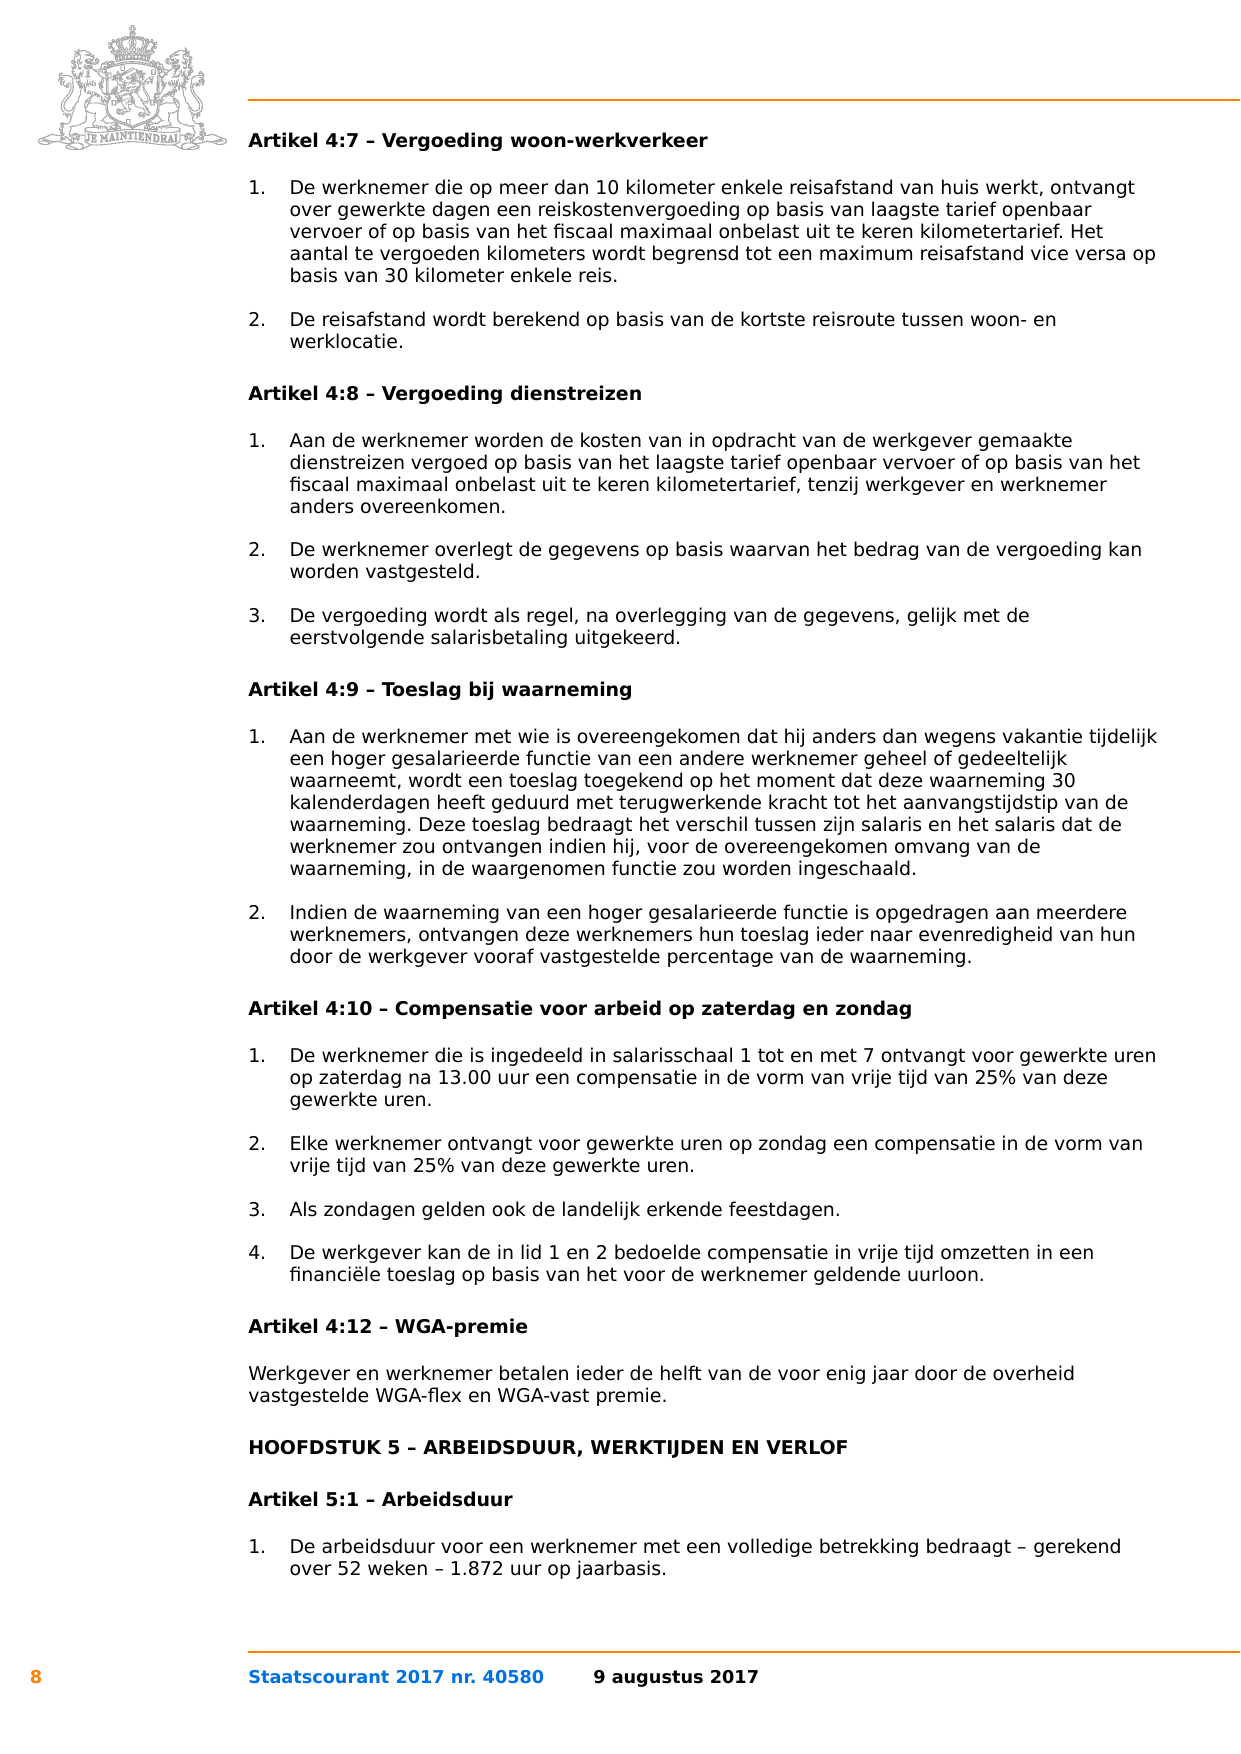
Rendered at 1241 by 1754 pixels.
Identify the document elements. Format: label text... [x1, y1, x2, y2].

subtitle HOOFDSTUK 5 – ARBEIDSDUUR, WERKTIJDEN EN VERLOF [248, 1437, 1163, 1459]
text 1. De werknemer die op meer dan 10 kilometer enkele reisafstand van huis werkt, ontvangt over gewerkte dagen een reiskostenvergoeding op basis van laagste tarief openbaar vervoer of op basis van het fiscaal maximaal onbelast uit te keren kilometertarief. Het aantal te vergoeden kilometers wordt begrensd tot een maximum reisafstand vice versa op basis van 30 kilometer enkele reis. [248, 177, 1163, 287]
text 3. Als zondagen gelden ook de landelijk erkende feestdagen. [248, 1198, 1163, 1220]
text 2. De reisafstand wordt berekend op basis van de kortste reisroute tussen woon- en werklocatie. [248, 309, 1163, 353]
subtitle Artikel 4:12 – WGA-premie [248, 1316, 1163, 1338]
subtitle Artikel 5:1 – Arbeidsduur [248, 1489, 1163, 1511]
text Werkgever en werknemer betalen ieder de helft van de voor enig jaar door de overheid vastgestelde WGA-flex en WGA-vast premie. [248, 1363, 1163, 1407]
subtitle Artikel 4:9 – Toeslag bij waarneming [248, 679, 1163, 701]
subtitle Artikel 4:10 – Compensatie voor arbeid op zaterdag en zondag [248, 998, 1163, 1020]
text 3. De vergoeding wordt als regel, na overlegging van de gegevens, gelijk met de eerstvolgende salarisbetaling uitgekeerd. [248, 605, 1163, 649]
text 2. Indien de waarneming van een hoger gesalarieerde functie is opgedragen aan meerdere werknemers, ontvangen deze werknemers hun toeslag ieder naar evenredigheid van hun door de werkgever vooraf vastgestelde percentage van de waarneming. [248, 902, 1163, 968]
text 2. De werknemer overlegt de gegevens op basis waarvan het bedrag van de vergoeding kan worden vastgesteld. [248, 539, 1163, 583]
text 1. De arbeidsduur voor een werknemer met een volledige betrekking bedraagt – gerekend over 52 weken – 1.872 uur op jaarbasis. [248, 1536, 1163, 1580]
subtitle Artikel 4:8 – Vergoeding dienstreizen [248, 383, 1163, 404]
text 4. De werkgever kan de in lid 1 en 2 bedoelde compensatie in vrije tijd omzetten in een financiële toeslag op basis van het voor de werknemer geldende uurloon. [248, 1242, 1163, 1286]
text 1. Aan de werknemer met wie is overeengekomen dat hij anders dan wegens vakantie tijdelijk een hoger gesalarieerde functie van een andere werknemer geheel of gedeeltelijk waarneemt, wordt een toeslag toegekend op het moment dat deze waarneming 30 kalenderdagen heeft geduurd met terugwerkende kracht tot het aanvangstijdstip van de waarneming. Deze toeslag bedraagt het verschil tussen zijn salaris en het salaris dat de werknemer zou ontvangen indien hij, voor de overeengekomen omvang van de waarneming, in de waargenomen functie zou worden ingeschaald. [248, 726, 1163, 880]
subtitle Artikel 4:7 – Vergoeding woon-werkverkeer [248, 130, 1163, 152]
picture [38, 25, 227, 150]
text 1. De werknemer die is ingedeeld in salarisschaal 1 tot en met 7 ontvangt voor gewerkte uren op zaterdag na 13.00 uur een compensatie in de vorm van vrije tijd van 25% van deze gewerkte uren. [248, 1045, 1163, 1111]
text 1. Aan de werknemer worden de kosten van in opdracht van de werkgever gemaakte dienstreizen vergoed op basis van het laagste tarief openbaar vervoer of op basis van het fiscaal maximaal onbelast uit te keren kilometertarief, tenzij werkgever en werknemer anders overeenkomen. [248, 429, 1163, 517]
text 2. Elke werknemer ontvangt voor gewerkte uren op zondag een compensatie in de vorm van vrije tijd van 25% van deze gewerkte uren. [248, 1133, 1163, 1177]
